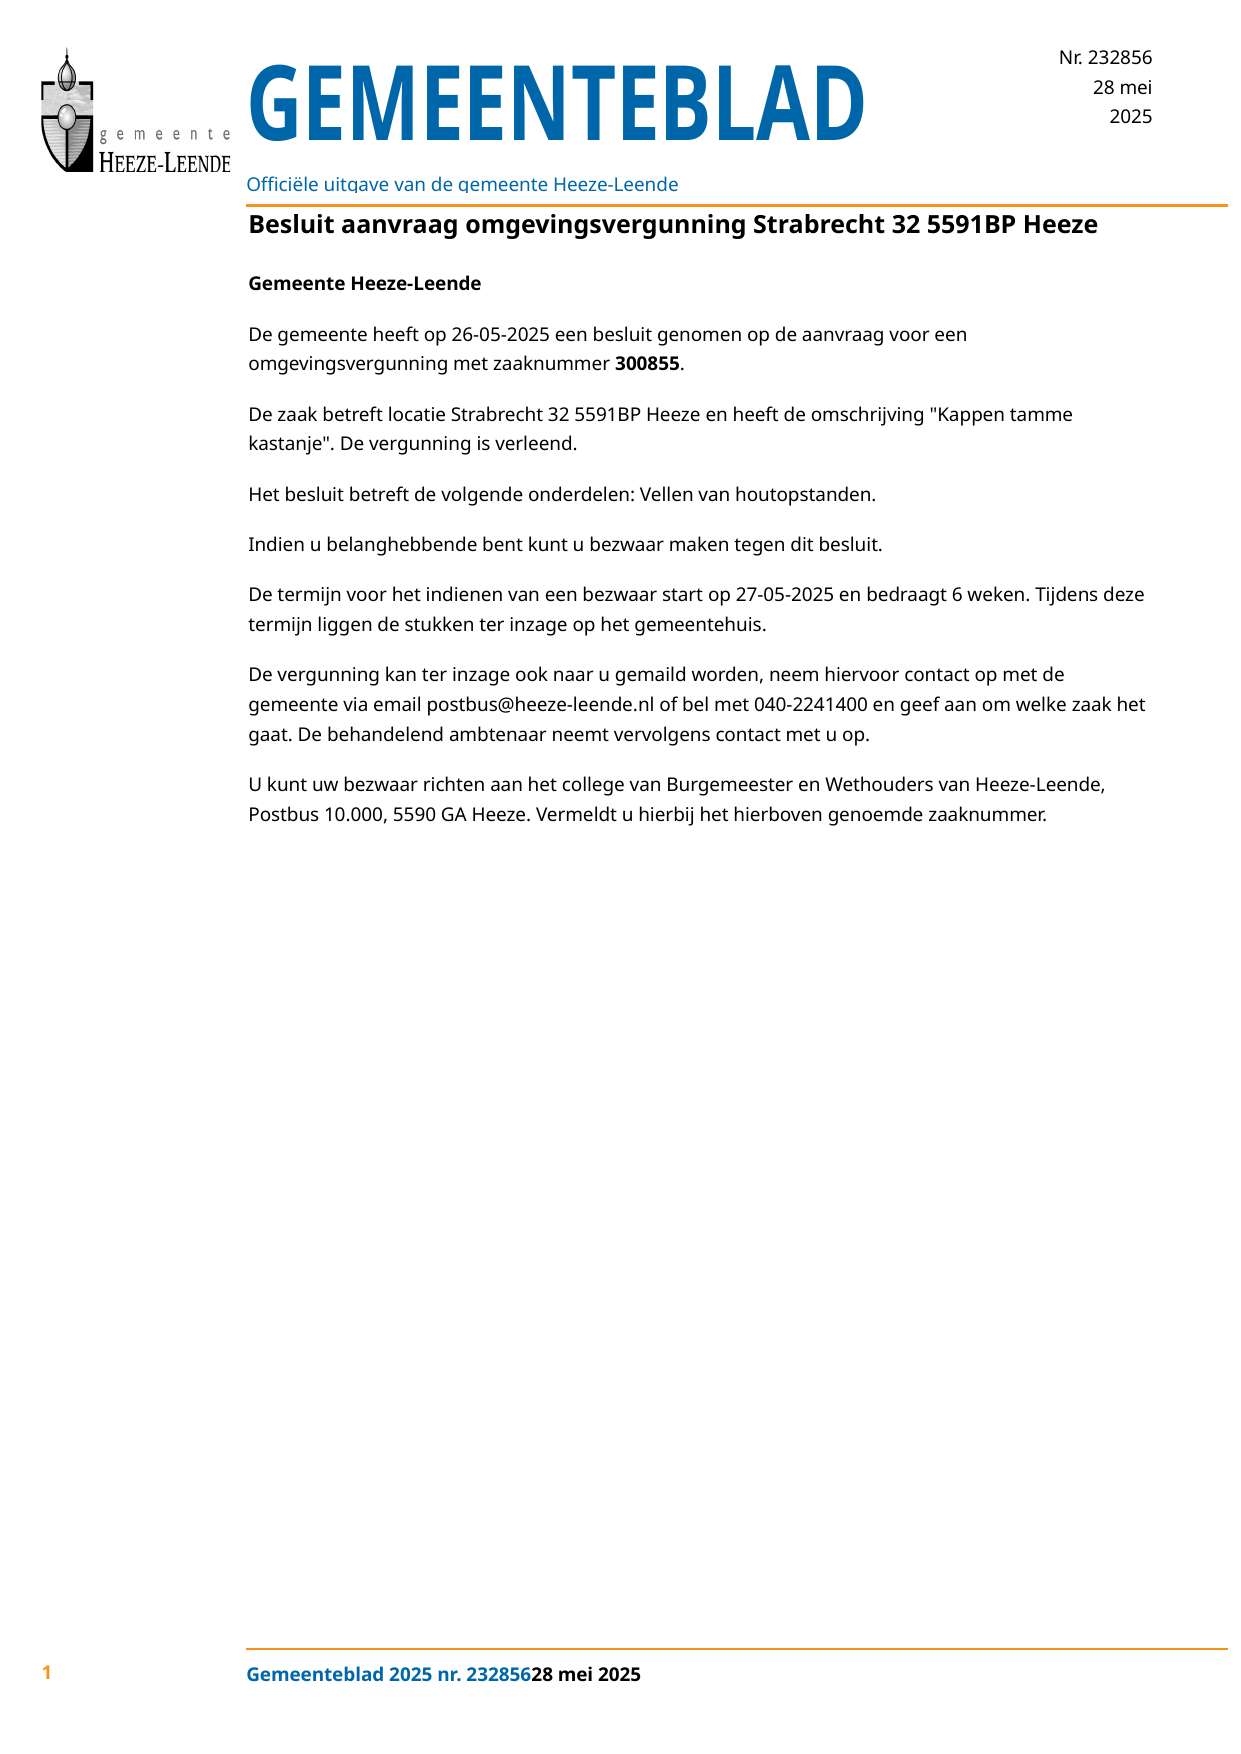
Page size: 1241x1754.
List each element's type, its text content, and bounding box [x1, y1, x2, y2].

text Het besluit betreft de volgende onderdelen: Vellen van houtopstanden. [248, 481, 1152, 506]
text De zaak betreft locatie Strabrecht 32 5591BP Heeze en heeft de omschrijving "Kappen tamme kastanje". De vergunning is verleend. [248, 401, 1152, 456]
text De vergunning kan ter inzage ook naar u gemaild worden, neem hiervoor contact op met de gemeente via email postbus@heeze-leende.nl of bel met 040-2241400 en geef aan om welke zaak het gaat. De behandelend ambtenaar neemt vervolgens contact met u op. [248, 662, 1152, 746]
text Indien u belanghebbende bent kunt u bezwaar maken tegen dit besluit. [248, 531, 1152, 557]
text Besluit aanvraag omgevingsvergunning Strabrecht 32 5591BP Heeze [248, 207, 1152, 241]
text Gemeente Heeze-Leende [248, 270, 1152, 296]
text De gemeente heeft op 26-05-2025 een besluit genomen op de aanvraag voor een omgevingsvergunning met zaaknummer 300855. [248, 321, 1152, 376]
text De termijn voor het indienen van een bezwaar start op 27-05-2025 en bedraagt 6 weken. Tijdens deze termijn liggen de stukken ter inzage op het gemeentehuis. [248, 582, 1152, 637]
picture [41, 47, 231, 172]
text U kunt uw bezwaar richten aan het college van Burgemeester en Wethouders van Heeze-Leende, Postbus 10.000, 5590 GA Heeze. Vermeldt u hierbij het hierboven genoemde zaaknummer. [248, 771, 1152, 826]
